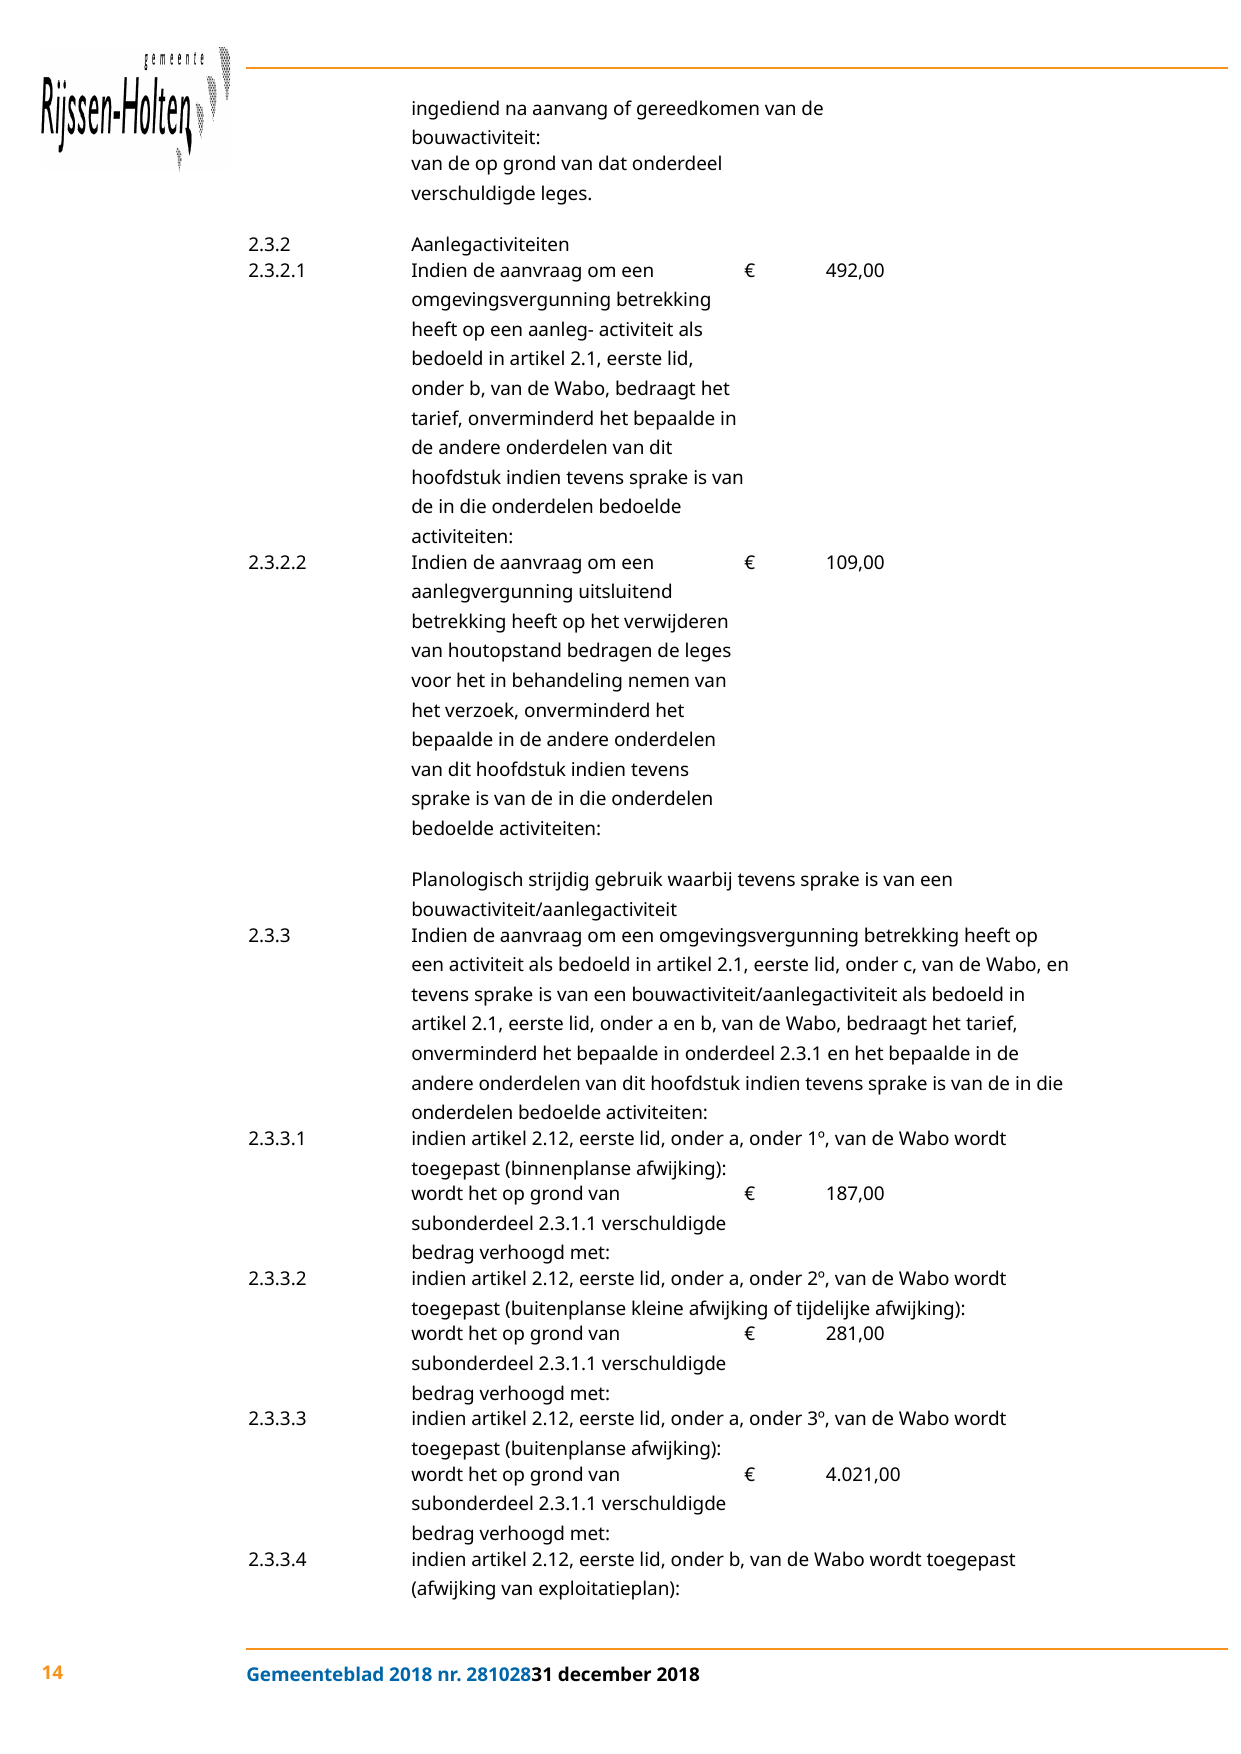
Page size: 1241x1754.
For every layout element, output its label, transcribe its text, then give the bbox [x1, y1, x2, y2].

table_cell 2.3.2.1 [248, 257, 411, 549]
table_cell 2.3.3.4 [248, 1546, 411, 1601]
table_cell € [744, 549, 826, 841]
table_cell € [744, 1321, 826, 1406]
table_cell [411, 841, 744, 867]
table_cell Indien de aanvraag om een omgevingsvergunning betrekking heeft op een aanleg- activiteit als bedoeld in artikel 2.1, eerste lid, onder b, van de Wabo, bedraagt het tarief, onverminderd het bepaalde in de andere onderdelen van dit hoofdstuk indien tevens sprake is van de in die onderdelen bedoelde activiteiten: [411, 257, 744, 549]
table_cell 187,00 [826, 1180, 1070, 1265]
table_cell indien artikel 2.12, eerste lid, onder a, onder 3º, van de Wabo wordt toegepast (buitenplanse afwijking): [411, 1406, 1070, 1461]
table_cell [411, 205, 744, 231]
table_cell 2.3.3.1 [248, 1125, 411, 1180]
table_cell 2.3.2 [248, 231, 411, 257]
table_cell 4.021,00 [826, 1461, 1070, 1546]
table_cell [744, 841, 826, 867]
table_cell 2.3.3 [248, 922, 411, 1125]
table_cell Indien de aanvraag om een aanlegvergunning uitsluitend betrekking heeft op het verwijderen van houtopstand bedragen de leges voor het in behandeling nemen van het verzoek, onverminderd het bepaalde in de andere onderdelen van dit hoofdstuk indien tevens sprake is van de in die onderdelen bedoelde activiteiten: [411, 549, 744, 841]
table_cell wordt het op grond van subonderdeel 2.3.1.1 verschuldigde bedrag verhoogd met: [411, 1180, 744, 1265]
table_cell [248, 205, 411, 231]
table_cell [248, 867, 411, 922]
picture [41, 47, 231, 172]
table_cell [826, 841, 1070, 867]
table_cell [826, 205, 1070, 231]
table_cell wordt het op grond van subonderdeel 2.3.1.1 verschuldigde bedrag verhoogd met: [411, 1321, 744, 1406]
table_cell [744, 150, 826, 205]
table_cell [826, 150, 1070, 205]
table_cell € [744, 257, 826, 549]
table_cell 2.3.3.2 [248, 1265, 411, 1321]
table_cell [744, 205, 826, 231]
table_cell [826, 95, 1070, 150]
table_cell Aanlegactiviteiten [411, 231, 744, 257]
table_cell Indien de aanvraag om een omgevingsvergunning betrekking heeft op een activiteit als bedoeld in artikel 2.1, eerste lid, onder c, van de Wabo, en tevens sprake is van een bouwactiviteit/aanlegactiviteit als bedoeld in artikel 2.1, eerste lid, onder a en b, van de Wabo, bedraagt het tarief, onverminderd het bepaalde in onderdeel 2.3.1 en het bepaalde in de andere onderdelen van dit hoofdstuk indien tevens sprake is van de in die onderdelen bedoelde activiteiten: [411, 922, 1070, 1125]
table_cell Planologisch strijdig gebruik waarbij tevens sprake is van een bouwactiviteit/aanlegactiviteit [411, 867, 1070, 922]
table_cell [826, 231, 1070, 257]
table_cell [248, 1180, 411, 1265]
table_cell 492,00 [826, 257, 1070, 549]
table_cell van de op grond van dat onderdeel verschuldigde leges. [411, 150, 744, 205]
table_cell [248, 150, 411, 205]
table_cell indien artikel 2.12, eerste lid, onder a, onder 2º, van de Wabo wordt toegepast (buitenplanse kleine afwijking of tijdelijke afwijking): [411, 1265, 1070, 1321]
table_cell ingediend na aanvang of gereedkomen van de bouwactiviteit: [411, 95, 826, 150]
table_cell [248, 841, 411, 867]
table_cell € [744, 1180, 826, 1265]
table_cell wordt het op grond van subonderdeel 2.3.1.1 verschuldigde bedrag verhoogd met: [411, 1461, 744, 1546]
table_cell [248, 1321, 411, 1406]
table_cell [744, 231, 826, 257]
table_cell € [744, 1461, 826, 1546]
table_cell [248, 1461, 411, 1546]
table_cell [248, 95, 411, 150]
table_cell indien artikel 2.12, eerste lid, onder a, onder 1º, van de Wabo wordt toegepast (binnenplanse afwijking): [411, 1125, 1070, 1180]
table_cell 109,00 [826, 549, 1070, 841]
table_cell indien artikel 2.12, eerste lid, onder b, van de Wabo wordt toegepast (afwijking van exploitatieplan): [411, 1546, 1070, 1601]
table_cell 281,00 [826, 1321, 1070, 1406]
table_cell 2.3.2.2 [248, 549, 411, 841]
table_cell 2.3.3.3 [248, 1406, 411, 1461]
